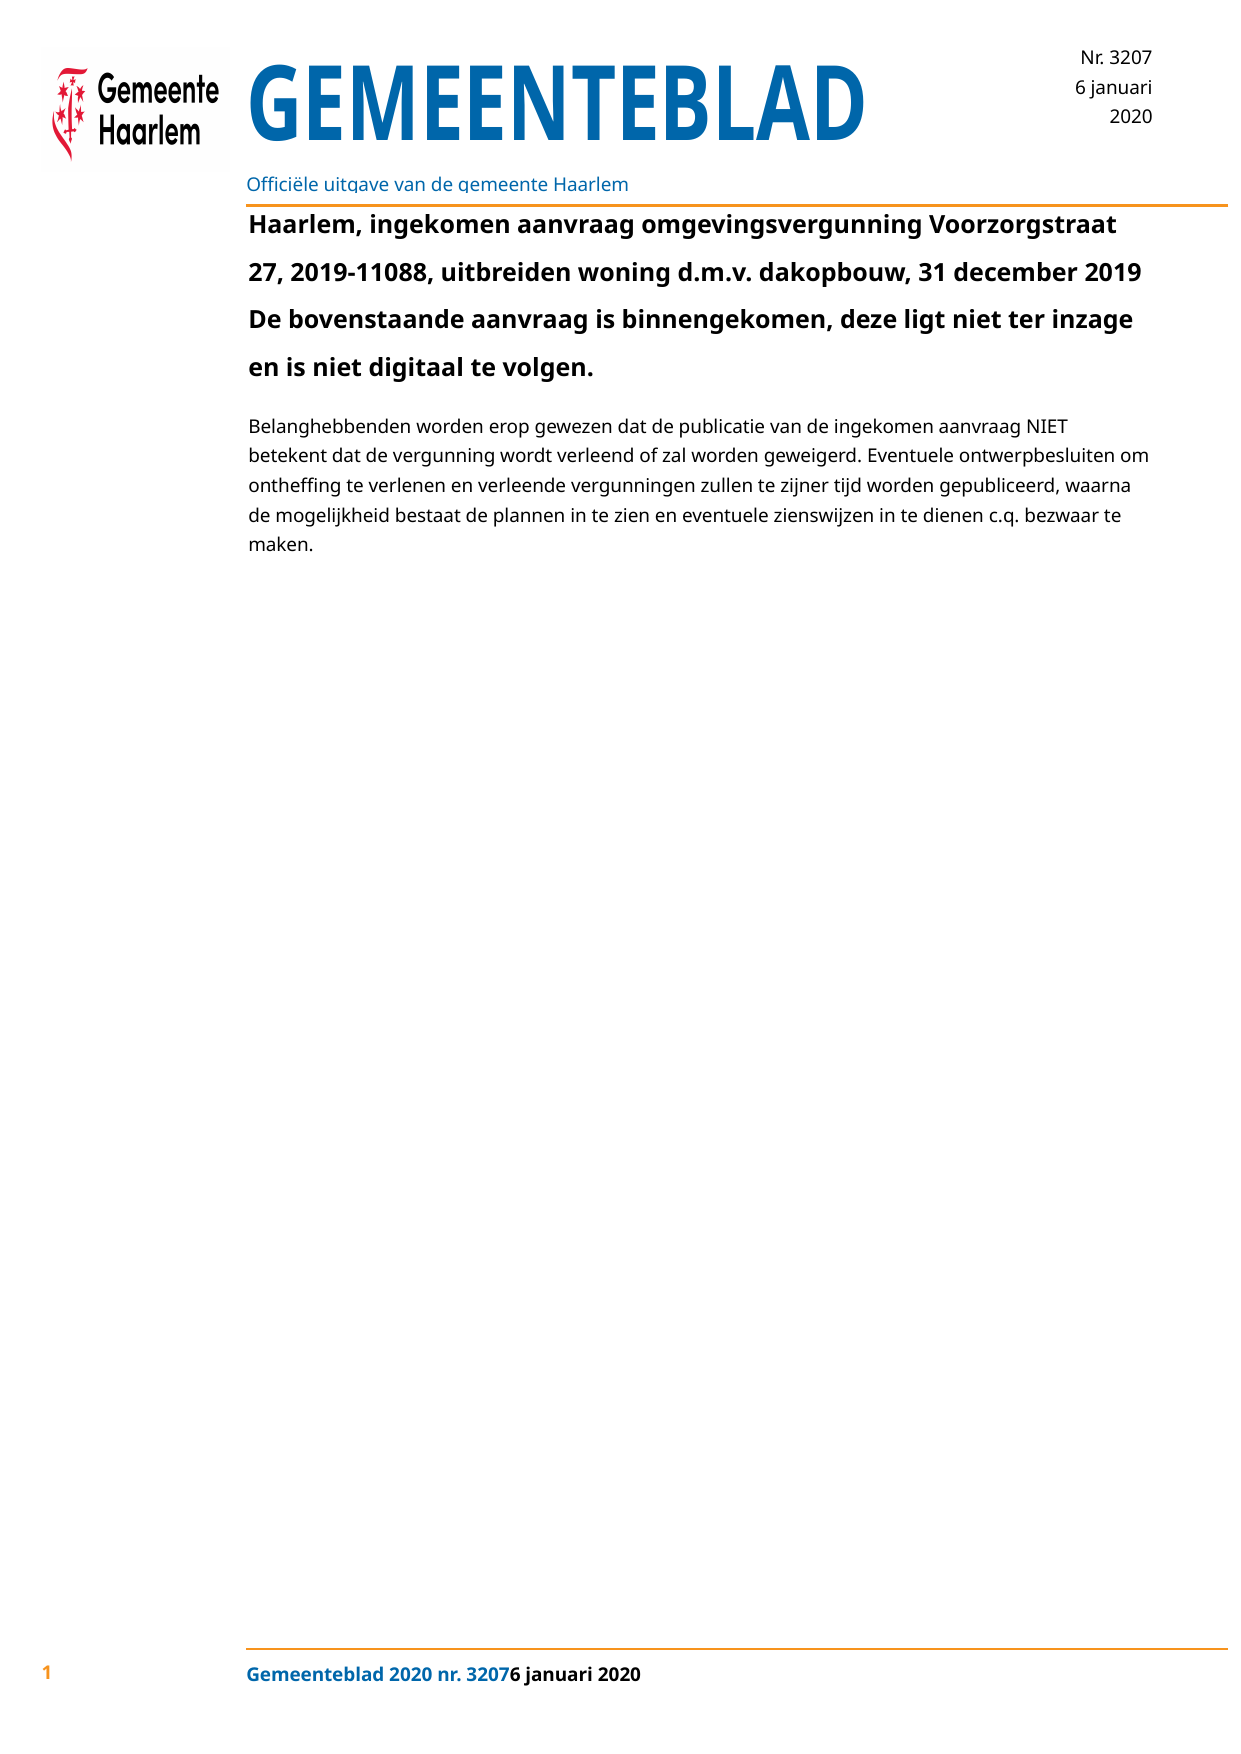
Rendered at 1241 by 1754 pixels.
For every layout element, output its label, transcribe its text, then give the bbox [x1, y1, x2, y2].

picture [41, 47, 231, 172]
text Belanghebbenden worden erop gewezen dat de publicatie van de ingekomen aanvraag NIET betekent dat de vergunning wordt verleend of zal worden geweigerd. Eventuele ontwerpbesluiten om ontheffing te verlenen en verleende vergunningen zullen te zijner tijd worden gepubliceerd, waarna de mogelijkheid bestaat de plannen in te zien en eventuele zienswijzen in te dienen c.q. bezwaar te maken. [248, 413, 1152, 557]
text Haarlem, ingekomen aanvraag omgevingsvergunning Voorzorgstraat 27, 2019-11088, uitbreiden woning d.m.v. dakopbouw, 31 december 2019 De bovenstaande aanvraag is binnengekomen, deze ligt niet ter inzage en is niet digitaal te volgen. [248, 207, 1152, 384]
